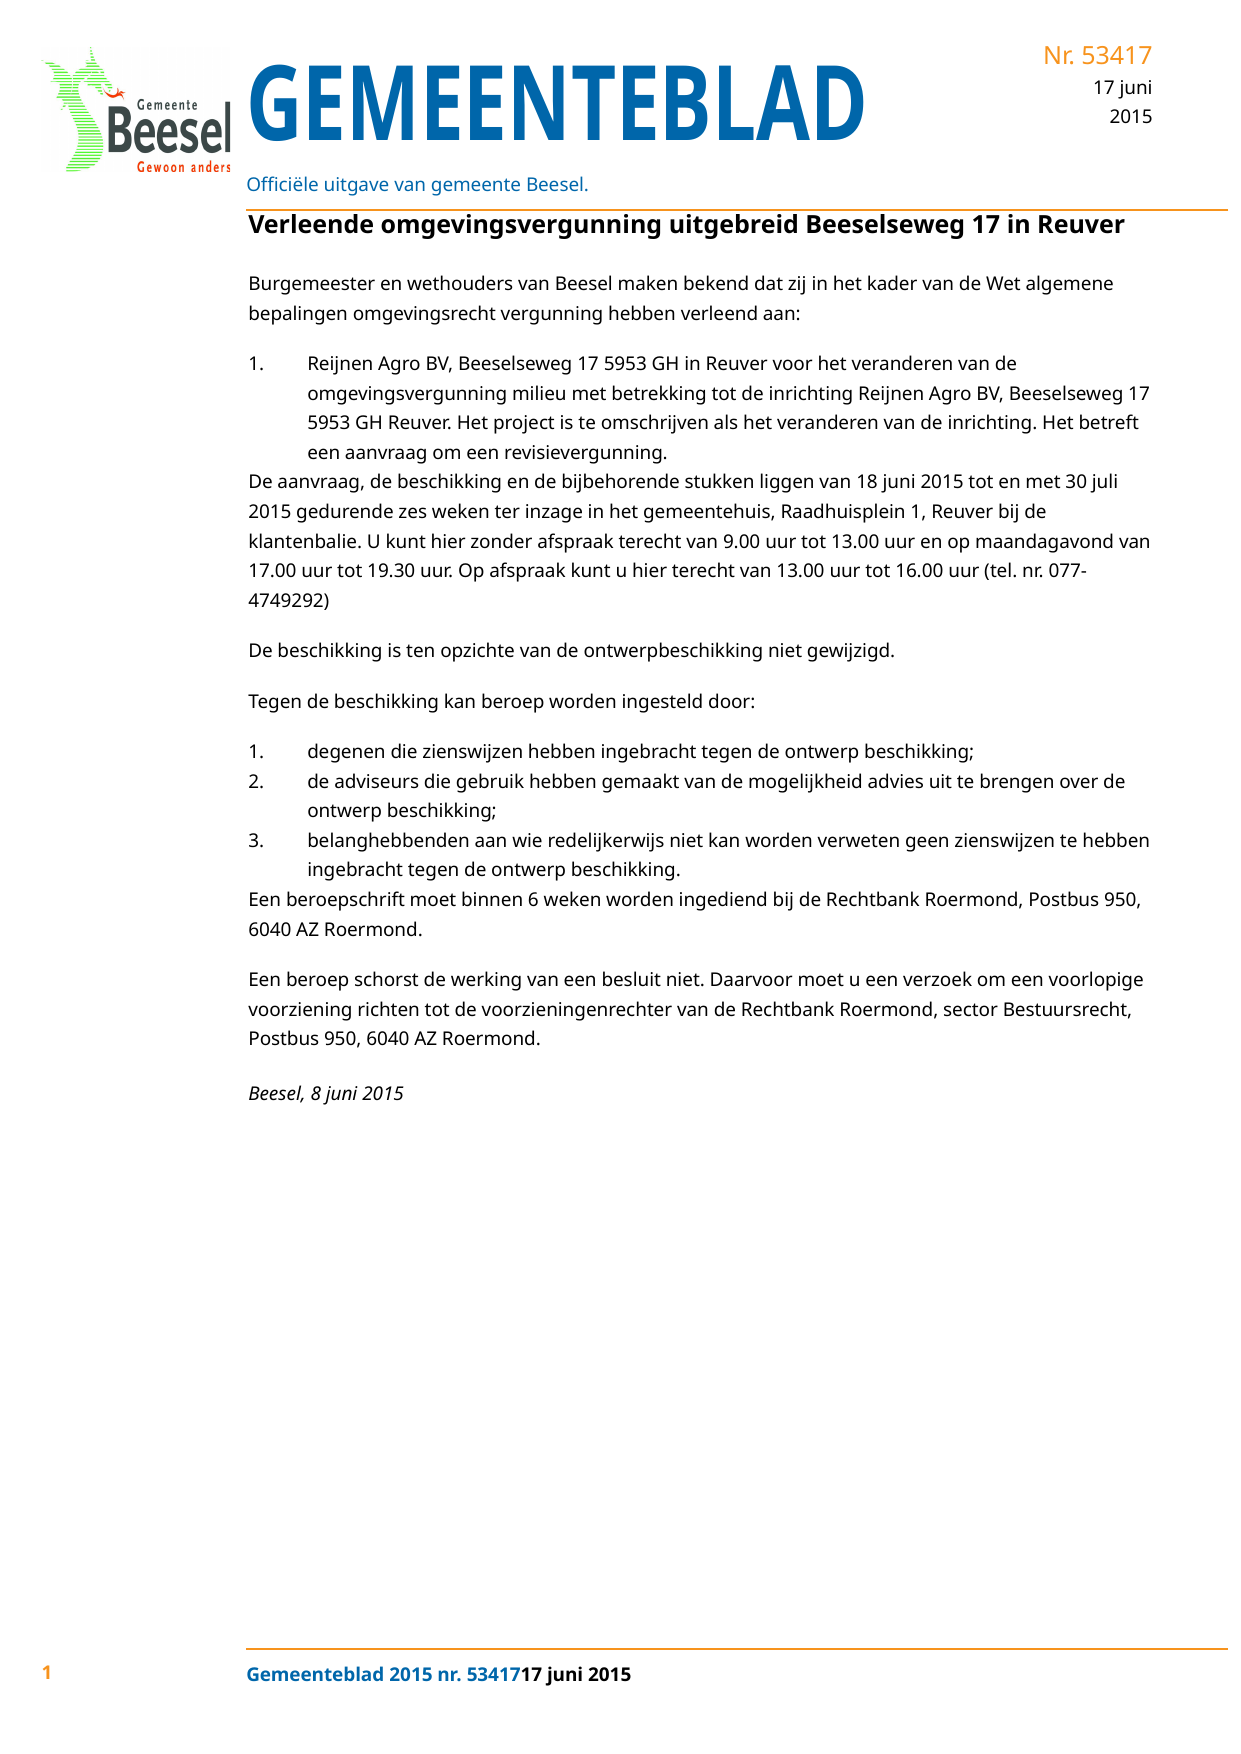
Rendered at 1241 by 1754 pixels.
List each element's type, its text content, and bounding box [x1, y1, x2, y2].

text Tegen de beschikking kan beroep worden ingesteld door: [248, 688, 1152, 713]
text Een beroepschrift moet binnen 6 weken worden ingediend bij de Rechtbank Roermond, Postbus 950, 6040 AZ Roermond. [248, 886, 1152, 941]
text Verleende omgevingsvergunning uitgebreid Beeselseweg 17 in Reuver [248, 211, 1152, 241]
list de adviseurs die gebruik hebben gemaakt van de mogelijkheid advies uit te brengen over de ontwerp beschikking; [248, 768, 1152, 823]
list belanghebbenden aan wie redelijkerwijs niet kan worden verweten geen zienswijzen te hebben ingebracht tegen de ontwerp beschikking. [248, 827, 1152, 882]
text Beesel, 8 juni 2015 [248, 1081, 1152, 1106]
text De aanvraag, de beschikking en de bijbehorende stukken liggen van 18 juni 2015 tot en met 30 juli 2015 gedurende zes weken ter inzage in het gemeentehuis, Raadhuisplein 1, Reuver bij de klantenbalie. U kunt hier zonder afspraak terecht van 9.00 uur tot 13.00 uur en op maandagavond van 17.00 uur tot 19.30 uur. Op afspraak kunt u hier terecht van 13.00 uur tot 16.00 uur (tel. nr. 077-4749292) [248, 469, 1152, 613]
text Een beroep schorst de werking van een besluit niet. Daarvoor moet u een verzoek om een voorlopige voorziening richten tot de voorzieningenrechter van de Rechtbank Roermond, sector Bestuursrecht, Postbus 950, 6040 AZ Roermond. [248, 966, 1152, 1051]
text De beschikking is ten opzichte van de ontwerpbeschikking niet gewijzigd. [248, 637, 1152, 663]
list degenen die zienswijzen hebben ingebracht tegen de ontwerp beschikking; [248, 738, 1152, 764]
picture [41, 47, 231, 172]
text Burgemeester en wethouders van Beesel maken bekend dat zij in het kader van de Wet algemene bepalingen omgevingsrecht vergunning hebben verleend aan: [248, 270, 1152, 326]
list Reijnen Agro BV, Beeselseweg 17 5953 GH in Reuver voor het veranderen van de omgevingsvergunning milieu met betrekking tot de inrichting Reijnen Agro BV, Beeselseweg 17 5953 GH Reuver. Het project is te omschrijven als het veranderen van de inrichting. Het betreft een aanvraag om een revisievergunning. [248, 350, 1152, 465]
